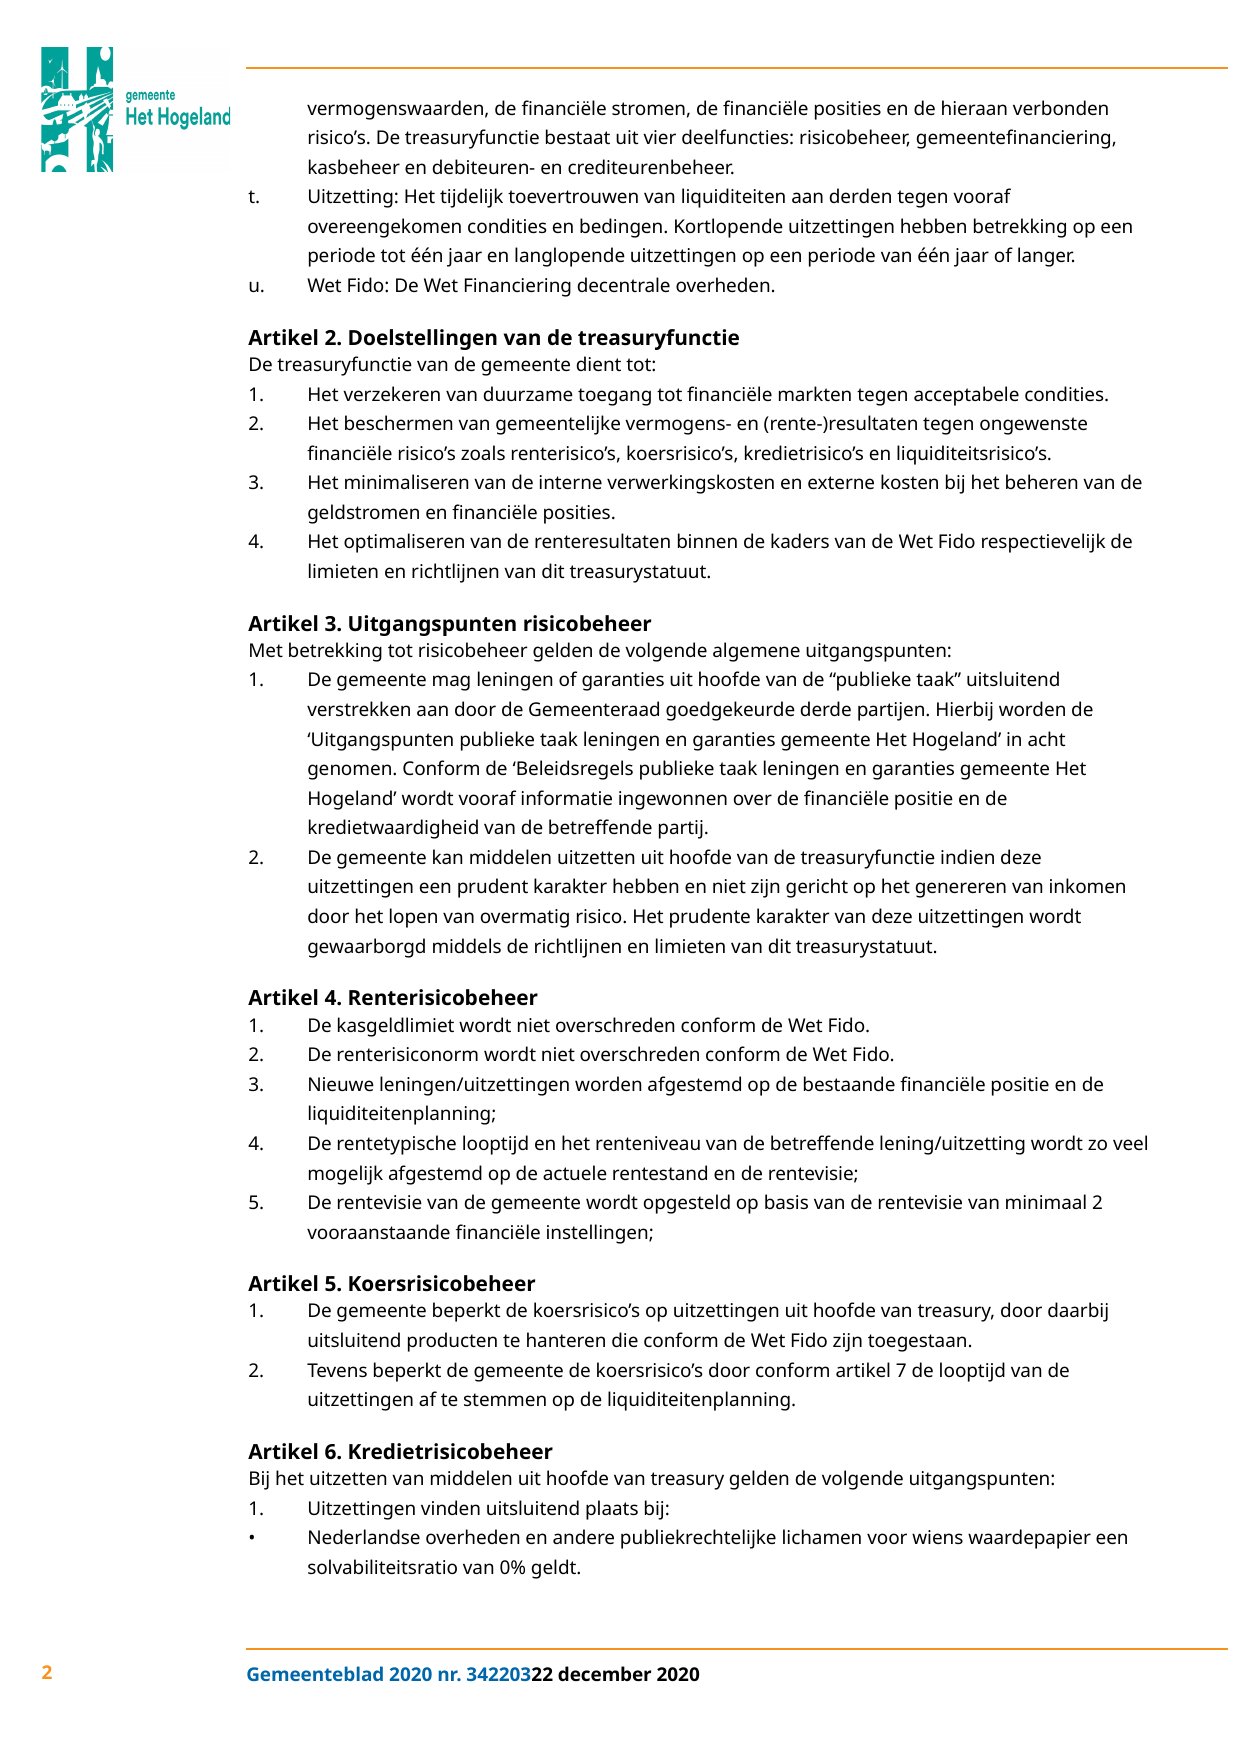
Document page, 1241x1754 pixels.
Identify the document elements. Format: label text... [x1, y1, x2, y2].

text Artikel 4. Renterisicobeheer [248, 983, 1152, 1012]
list Uitzettingen vinden uitsluitend plaats bij: [248, 1495, 1152, 1521]
list Het minimaliseren van de interne verwerkingskosten en externe kosten bij het beheren van de geldstromen en financiële posities. [248, 469, 1152, 525]
list vermogenswaarden, de financiële stromen, de financiële posities en de hieraan verbonden risico’s. De treasuryfunctie bestaat uit vier deelfuncties: risicobeheer, gemeentefinanciering, kasbeheer en debiteuren- en crediteurenbeheer. [248, 95, 1152, 180]
list De rentevisie van de gemeente wordt opgesteld op basis van de rentevisie van minimaal 2 vooraanstaande financiële instellingen; [248, 1189, 1152, 1244]
list Tevens beperkt de gemeente de koersrisico’s door conform artikel 7 de looptijd van de uitzettingen af te stemmen op de liquiditeitenplanning. [248, 1357, 1152, 1412]
text Artikel 6. Kredietrisicobeheer [248, 1437, 1152, 1465]
list De renterisiconorm wordt niet overschreden conform de Wet Fido. [248, 1041, 1152, 1067]
text Artikel 3. Uitgangspunten risicobeheer [248, 609, 1152, 637]
list Het optimaliseren van de renteresultaten binnen de kaders van de Wet Fido respectievelijk de limieten en richtlijnen van dit treasurystatuut. [248, 529, 1152, 584]
text De treasuryfunctie van de gemeente dient tot: [248, 351, 1152, 377]
text Artikel 5. Koersrisicobeheer [248, 1269, 1152, 1298]
list Nieuwe leningen/uitzettingen worden afgestemd op de bestaande financiële positie en de liquiditeitenplanning; [248, 1071, 1152, 1126]
list Nederlandse overheden en andere publiekrechtelijke lichamen voor wiens waardepapier een solvabiliteitsratio van 0% geldt. [248, 1524, 1152, 1580]
list De gemeente kan middelen uitzetten uit hoofde van de treasuryfunctie indien deze uitzettingen een prudent karakter hebben en niet zijn gericht op het genereren van inkomen door het lopen van overmatig risico. Het prudente karakter van deze uitzettingen wordt gewaarborgd middels de richtlijnen en limieten van dit treasurystatuut. [248, 844, 1152, 959]
list De rentetypische looptijd en het renteniveau van de betreffende lening/uitzetting wordt zo veel mogelijk afgestemd op de actuele rentestand en de rentevisie; [248, 1130, 1152, 1185]
text Met betrekking tot risicobeheer gelden de volgende algemene uitgangspunten: [248, 637, 1152, 663]
list Uitzetting: Het tijdelijk toevertrouwen van liquiditeiten aan derden tegen vooraf overeengekomen condities en bedingen. Kortlopende uitzettingen hebben betrekking op een periode tot één jaar en langlopende uitzettingen op een periode van één jaar of langer. [248, 183, 1152, 268]
list Het verzekeren van duurzame toegang tot financiële markten tegen acceptabele condities. [248, 381, 1152, 406]
text Bij het uitzetten van middelen uit hoofde van treasury gelden de volgende uitgangspunten: [248, 1465, 1152, 1491]
list De gemeente mag leningen of garanties uit hoofde van de “publieke taak” uitsluitend verstrekken aan door de Gemeenteraad goedgekeurde derde partijen. Hierbij worden de ‘Uitgangspunten publieke taak leningen en garanties gemeente Het Hogeland’ in acht genomen. Conform de ‘Beleidsregels publieke taak leningen en garanties gemeente Het Hogeland’ wordt vooraf informatie ingewonnen over de financiële positie en de kredietwaardigheid van de betreffende partij. [248, 667, 1152, 840]
picture [41, 47, 231, 172]
list De kasgeldlimiet wordt niet overschreden conform de Wet Fido. [248, 1012, 1152, 1037]
text Artikel 2. Doelstellingen van de treasuryfunctie [248, 323, 1152, 351]
list Wet Fido: De Wet Financiering decentrale overheden. [248, 272, 1152, 298]
list De gemeente beperkt de koersrisico’s op uitzettingen uit hoofde van treasury, door daarbij uitsluitend producten te hanteren die conform de Wet Fido zijn toegestaan. [248, 1298, 1152, 1353]
list Het beschermen van gemeentelijke vermogens- en (rente-)resultaten tegen ongewenste financiële risico’s zoals renterisico’s, koersrisico’s, kredietrisico’s en liquiditeitsrisico’s. [248, 410, 1152, 466]
